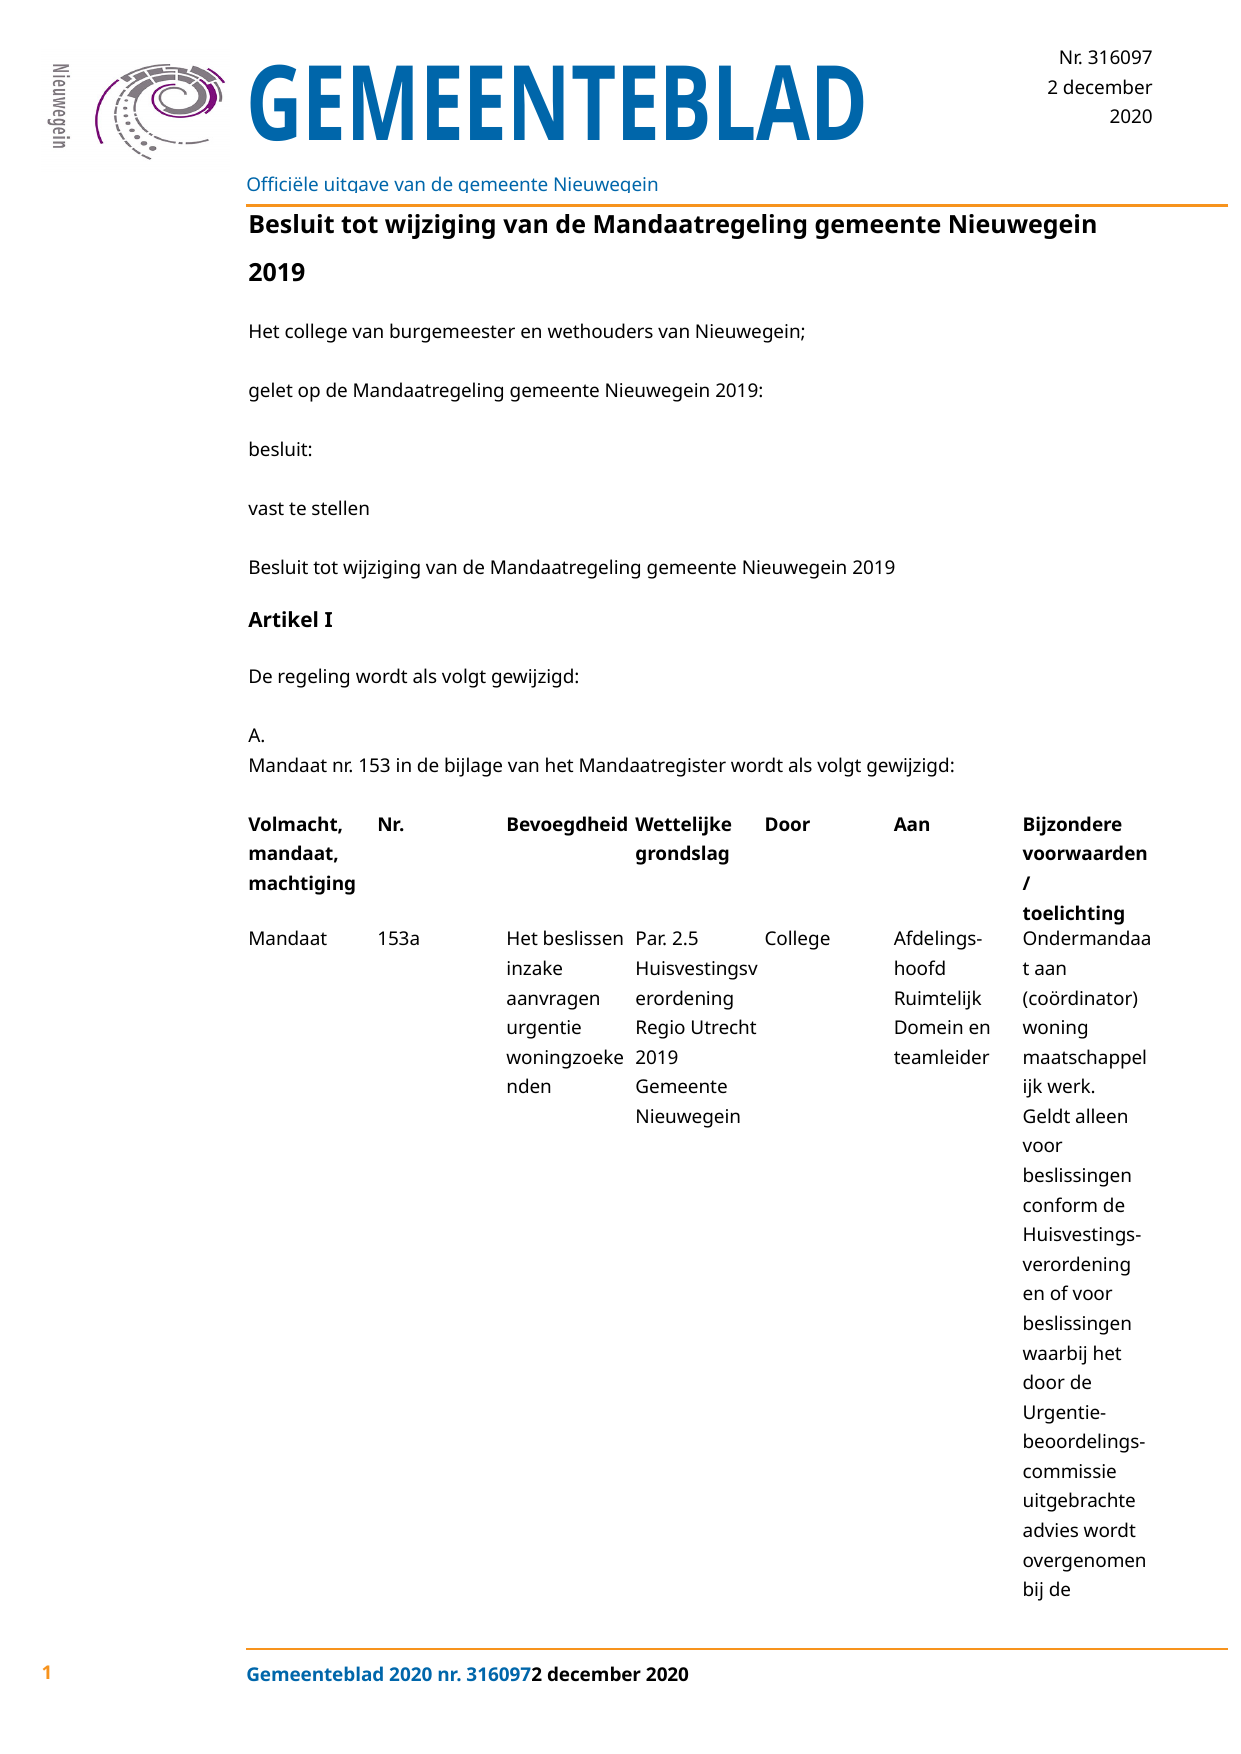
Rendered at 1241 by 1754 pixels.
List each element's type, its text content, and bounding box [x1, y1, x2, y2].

text Besluit tot wijziging van de Mandaatregeling gemeente Nieuwegein 2019 [248, 207, 1152, 288]
table_cell College [764, 926, 893, 1602]
text De regeling wordt als volgt gewijzigd: [248, 663, 1152, 689]
table_header Wettelijke grondslag [635, 811, 764, 926]
table_header Nr. [377, 811, 506, 926]
table_header Bevoegdheid [506, 811, 635, 926]
table_cell Afdelings-hoofd Ruimtelijk Domein en teamleider [894, 926, 1022, 1602]
text vast te stellen [248, 495, 1152, 521]
table_header Door [764, 811, 893, 926]
text Het college van burgemeester en wethouders van Nieuwegein; [248, 318, 1152, 344]
text A. [248, 722, 1152, 748]
table_header Bijzondere voorwaarden/ toelichting [1023, 811, 1152, 926]
picture [41, 47, 231, 172]
text Besluit tot wijziging van de Mandaatregeling gemeente Nieuwegein 2019 [248, 554, 1152, 580]
text Artikel I [248, 605, 1152, 633]
table_cell Par. 2.5 Huisvestingsverordening Regio Utrecht 2019 Gemeente Nieuwegein [635, 926, 764, 1602]
table_cell Ondermandaat aan (coördinator) woning maatschappelijk werk. Geldt alleen voor beslissingen conform de Huisvestings-verordening en of voor beslissingen waarbij het door de Urgentie-beoordelings-commissie uitgebrachte advies wordt overgenomen bij de [1023, 926, 1152, 1602]
table_header Aan [894, 811, 1022, 926]
text gelet op de Mandaatregeling gemeente Nieuwegein 2019: [248, 377, 1152, 403]
table_header Volmacht, mandaat, machtiging [248, 811, 377, 926]
table_cell 153a [377, 926, 506, 1602]
text besluit: [248, 436, 1152, 462]
table_cell Het beslissen inzake aanvragen urgentie woningzoekenden [506, 926, 635, 1602]
table_cell Mandaat [248, 926, 377, 1602]
text Mandaat nr. 153 in de bijlage van het Mandaatregister wordt als volgt gewijzigd: [248, 752, 1152, 777]
